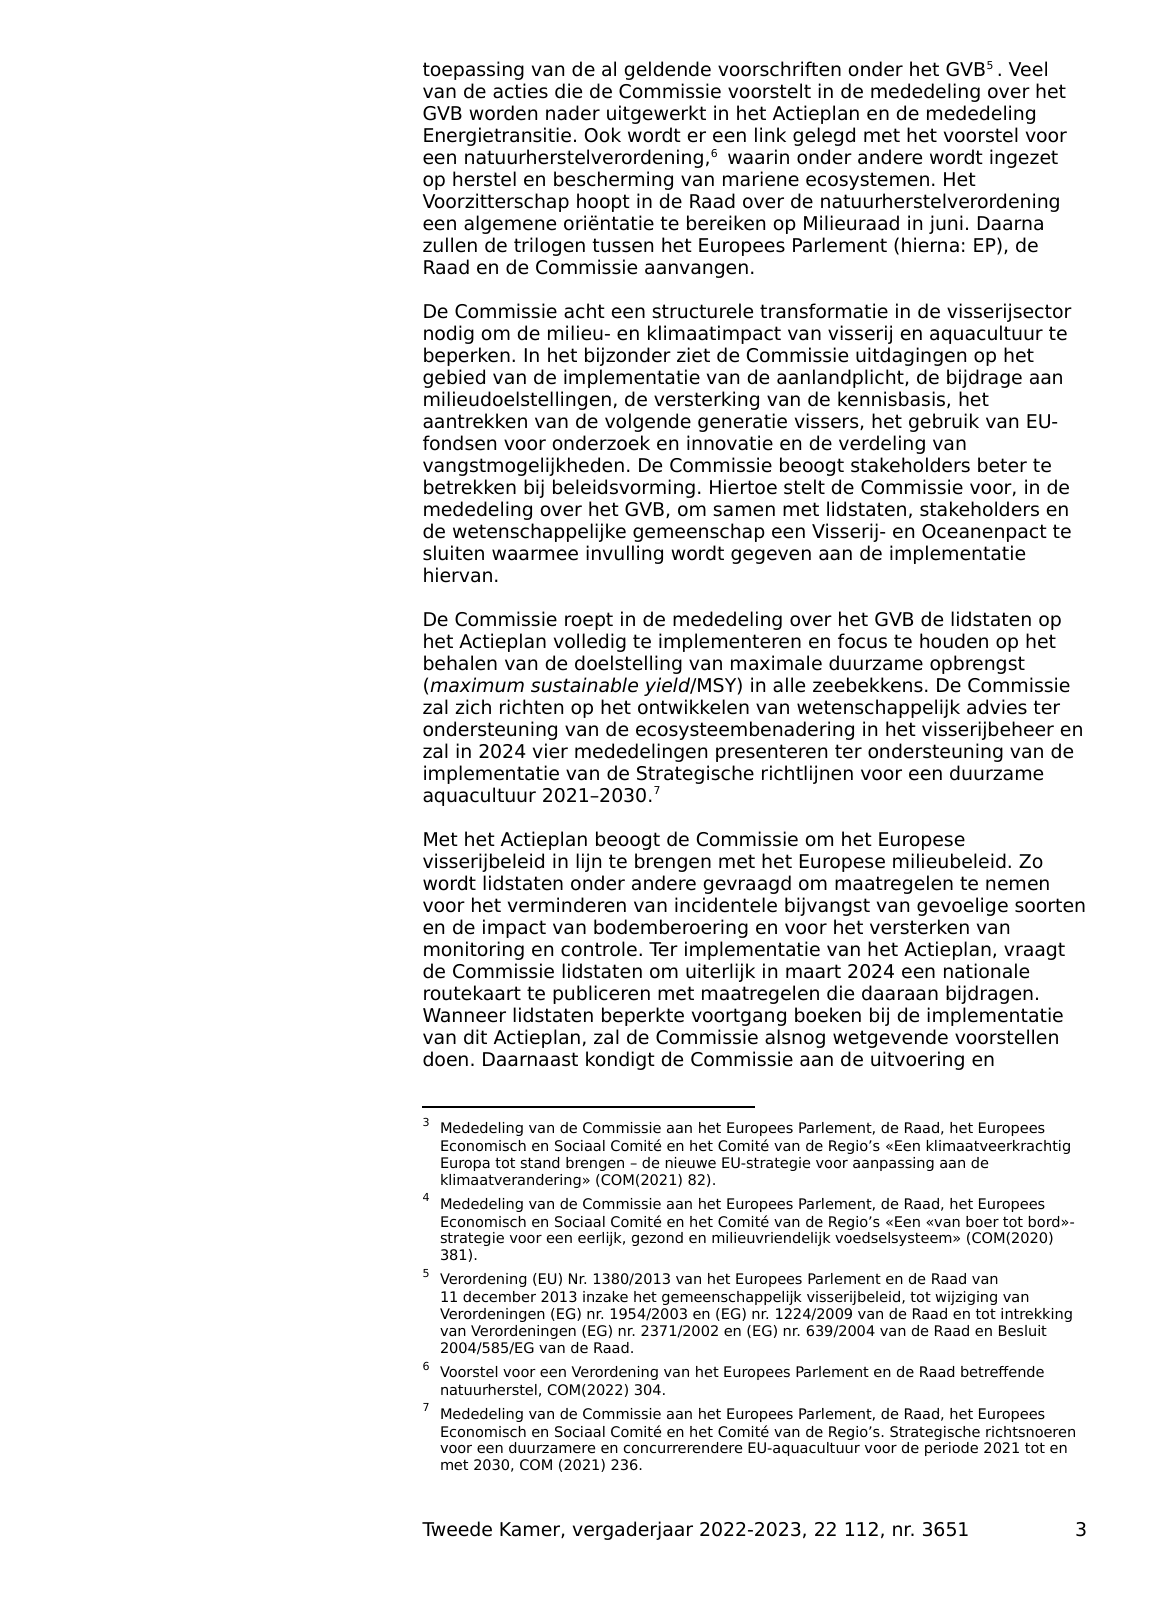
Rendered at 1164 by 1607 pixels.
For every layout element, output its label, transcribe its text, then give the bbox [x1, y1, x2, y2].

text Voorstel voor een Verordening van het Europees Parlement en de Raad betreffende natuurherstel, COM(2022) 304. [422, 1360, 1087, 1399]
text Verordening (EU) Nr. 1380/2013 van het Europees Parlement en de Raad van 11 december 2013 inzake het gemeenschappelijk visserijbeleid, tot wijziging van Verordeningen (EG) nr. 1954/2003 en (EG) nr. 1224/2009 van de Raad en tot intrekking van Verordeningen (EG) nr. 2371/2002 en (EG) nr. 639/2004 van de Raad en Besluit 2004/585/EG van de Raad. [422, 1267, 1087, 1357]
text Mededeling van de Commissie aan het Europees Parlement, de Raad, het Europees Economisch en Sociaal Comité en het Comité van de Regio’s «Een «van boer tot bord»-strategie voor een eerlijk, gezond en milieuvriendelijk voedselsysteem» (COM(2020) 381). [422, 1192, 1087, 1264]
text Met het Actieplan beoogt de Commissie om het Europese visserijbeleid in lijn te brengen met het Europese milieubeleid. Zo wordt lidstaten onder andere gevraagd om maatregelen te nemen voor het verminderen van incidentele bijvangst van gevoelige soorten en de impact van bodemberoering en voor het versterken van monitoring en controle. Ter implementatie van het Actieplan, vraagt de Commissie lidstaten om uiterlijk in maart 2024 een nationale routekaart te publiceren met maatregelen die daaraan bijdragen. Wanneer lidstaten beperkte voortgang boeken bij de implementatie van dit Actieplan, zal de Commissie alsnog wetgevende voorstellen doen. Daarnaast kondigt de Commissie aan de uitvoering en [422, 829, 1087, 1071]
text De Commissie acht een structurele transformatie in de visserijsector nodig om de milieu- en klimaatimpact van visserij en aquacultuur te beperken. In het bijzonder ziet de Commissie uitdagingen op het gebied van de implementatie van de aanlandplicht, de bijdrage aan milieudoelstellingen, de versterking van de kennisbasis, het aantrekken van de volgende generatie vissers, het gebruik van EU-fondsen voor onderzoek en innovatie en de verdeling van vangstmogelijkheden. De Commissie beoogt stakeholders beter te betrekken bij beleidsvorming. Hiertoe stelt de Commissie voor, in de mededeling over het GVB, om samen met lidstaten, stakeholders en de wetenschappelijke gemeenschap een Visserij- en Oceanenpact te sluiten waarmee invulling wordt gegeven aan de implementatie hiervan. [422, 301, 1087, 587]
text De Commissie roept in de mededeling over het GVB de lidstaten op het Actieplan volledig te implementeren en focus te houden op het behalen van de doelstelling van maximale duurzame opbrengst (maximum sustainable yield/MSY) in alle zeebekkens. De Commissie zal zich richten op het ontwikkelen van wetenschappelijk advies ter ondersteuning van de ecosysteembenadering in het visserijbeheer en zal in 2024 vier mededelingen presenteren ter ondersteuning van de implementatie van de Strategische richtlijnen voor een duurzame aquacultuur 2021–2030. [422, 609, 1087, 807]
text Mededeling van de Commissie aan het Europees Parlement, de Raad, het Europees Economisch en Sociaal Comité en het Comité van de Regio’s. Strategische richtsnoeren voor een duurzamere en concurrerendere EU-aquacultuur voor de periode 2021 tot en met 2030, COM (2021) 236. [422, 1402, 1087, 1474]
text Mededeling van de Commissie aan het Europees Parlement, de Raad, het Europees Economisch en Sociaal Comité en het Comité van de Regio’s «Een klimaatveerkrachtig Europa tot stand brengen – de nieuwe EU-strategie voor aanpassing aan de klimaatverandering» (COM(2021) 82). [422, 1116, 1087, 1189]
text toepassing van de al geldende voorschriften onder het GVB. Veel van de acties die de Commissie voorstelt in de mededeling over het GVB worden nader uitgewerkt in het Actieplan en de mededeling Energietransitie. Ook wordt er een link gelegd met het voorstel voor een natuurherstelverordening, waarin onder andere wordt ingezet op herstel en bescherming van mariene ecosystemen. Het Voorzitterschap hoopt in de Raad over de natuurherstelverordening een algemene oriëntatie te bereiken op Milieuraad in juni. Daarna zullen de trilogen tussen het Europees Parlement (hierna: EP), de Raad en de Commissie aanvangen. [422, 59, 1087, 279]
